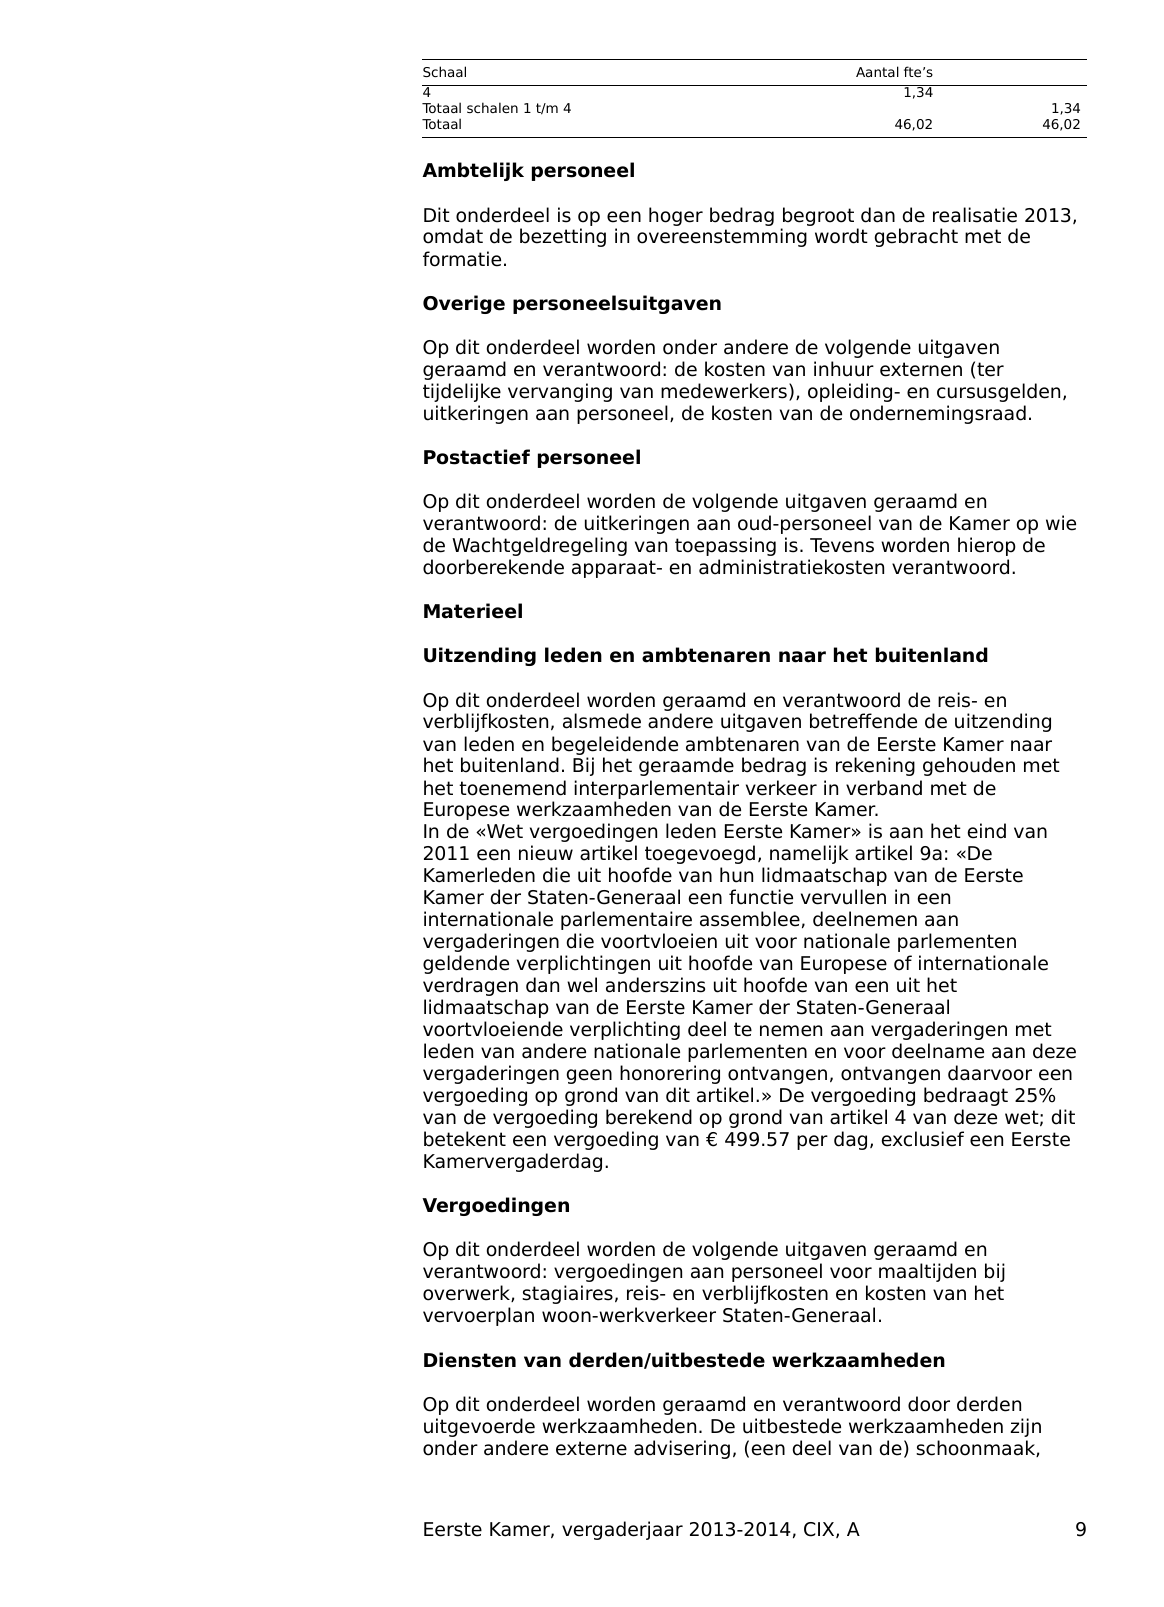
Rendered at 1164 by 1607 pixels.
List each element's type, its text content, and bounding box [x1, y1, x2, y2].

table_header [939, 60, 1087, 85]
table_header Schaal [422, 60, 791, 85]
text Op dit onderdeel worden de volgende uitgaven geraamd en verantwoord: vergoedingen aan personeel voor maaltijden bij overwerk, stagiaires, reis- en verblijfkosten en kosten van het vervoerplan woon-werkverkeer Staten-Generaal. [422, 1239, 1087, 1327]
table_cell 4 [422, 86, 791, 101]
subtitle Diensten van derden/uitbestede werkzaamheden [422, 1349, 1087, 1371]
subtitle Postactief personeel [422, 447, 1087, 469]
subtitle Uitzending leden en ambtenaren naar het buitenland [422, 645, 1087, 667]
table_cell Totaal schalen 1 t/m 4 [422, 101, 791, 117]
table_header Aantal fte’s [791, 60, 939, 85]
subtitle Overige personeelsuitgaven [422, 293, 1087, 314]
table_cell 46,02 [791, 117, 939, 137]
text Op dit onderdeel worden de volgende uitgaven geraamd en verantwoord: de uitkeringen aan oud-personeel van de Kamer op wie de Wachtgeldregeling van toepassing is. Tevens worden hierop de doorberekende apparaat- en administratiekosten verantwoord. [422, 491, 1087, 579]
subtitle Materieel [422, 601, 1087, 623]
text Op dit onderdeel worden geraamd en verantwoord de reis- en verblijfkosten, alsmede andere uitgaven betreffende de uitzending van leden en begeleidende ambtenaren van de Eerste Kamer naar het buitenland. Bij het geraamde bedrag is rekening gehouden met het toenemend interparlementair verkeer in verband met de Europese werkzaamheden van de Eerste Kamer. [422, 689, 1087, 821]
text Dit onderdeel is op een hoger bedrag begroot dan de realisatie 2013, omdat de bezetting in overeenstemming wordt gebracht met de formatie. [422, 204, 1087, 270]
table_cell Totaal [422, 117, 791, 137]
text Op dit onderdeel worden geraamd en verantwoord door derden uitgevoerde werkzaamheden. De uitbestede werkzaamheden zijn onder andere externe advisering, (een deel van de) schoonmaak, [422, 1394, 1087, 1459]
table_cell 1,34 [791, 86, 939, 101]
table_cell 46,02 [939, 117, 1087, 137]
subtitle Ambtelijk personeel [422, 160, 1087, 182]
text In de «Wet vergoedingen leden Eerste Kamer» is aan het eind van 2011 een nieuw artikel toegevoegd, namelijk artikel 9a: «De Kamerleden die uit hoofde van hun lidmaatschap van de Eerste Kamer der Staten-Generaal een functie vervullen in een internationale parlementaire assemblee, deelnemen aan vergaderingen die voortvloeien uit voor nationale parlementen geldende verplichtingen uit hoofde van Europese of internationale verdragen dan wel anderszins uit hoofde van een uit het lidmaatschap van de Eerste Kamer der Staten-Generaal voortvloeiende verplichting deel te nemen aan vergaderingen met leden van andere nationale parlementen en voor deelname aan deze vergaderingen geen honorering ontvangen, ontvangen daarvoor een vergoeding op grond van dit artikel.» De vergoeding bedraagt 25% van de vergoeding berekend op grond van artikel 4 van deze wet; dit betekent een vergoeding van € 499.57 per dag, exclusief een Eerste Kamervergaderdag. [422, 821, 1087, 1173]
text Op dit onderdeel worden onder andere de volgende uitgaven geraamd en verantwoord: de kosten van inhuur externen (ter tijdelijke vervanging van medewerkers), opleiding- en cursusgelden, uitkeringen aan personeel, de kosten van de ondernemingsraad. [422, 337, 1087, 425]
table_cell 1,34 [939, 101, 1087, 117]
table_cell [791, 101, 939, 117]
table_cell [939, 86, 1087, 101]
subtitle Vergoedingen [422, 1195, 1087, 1217]
